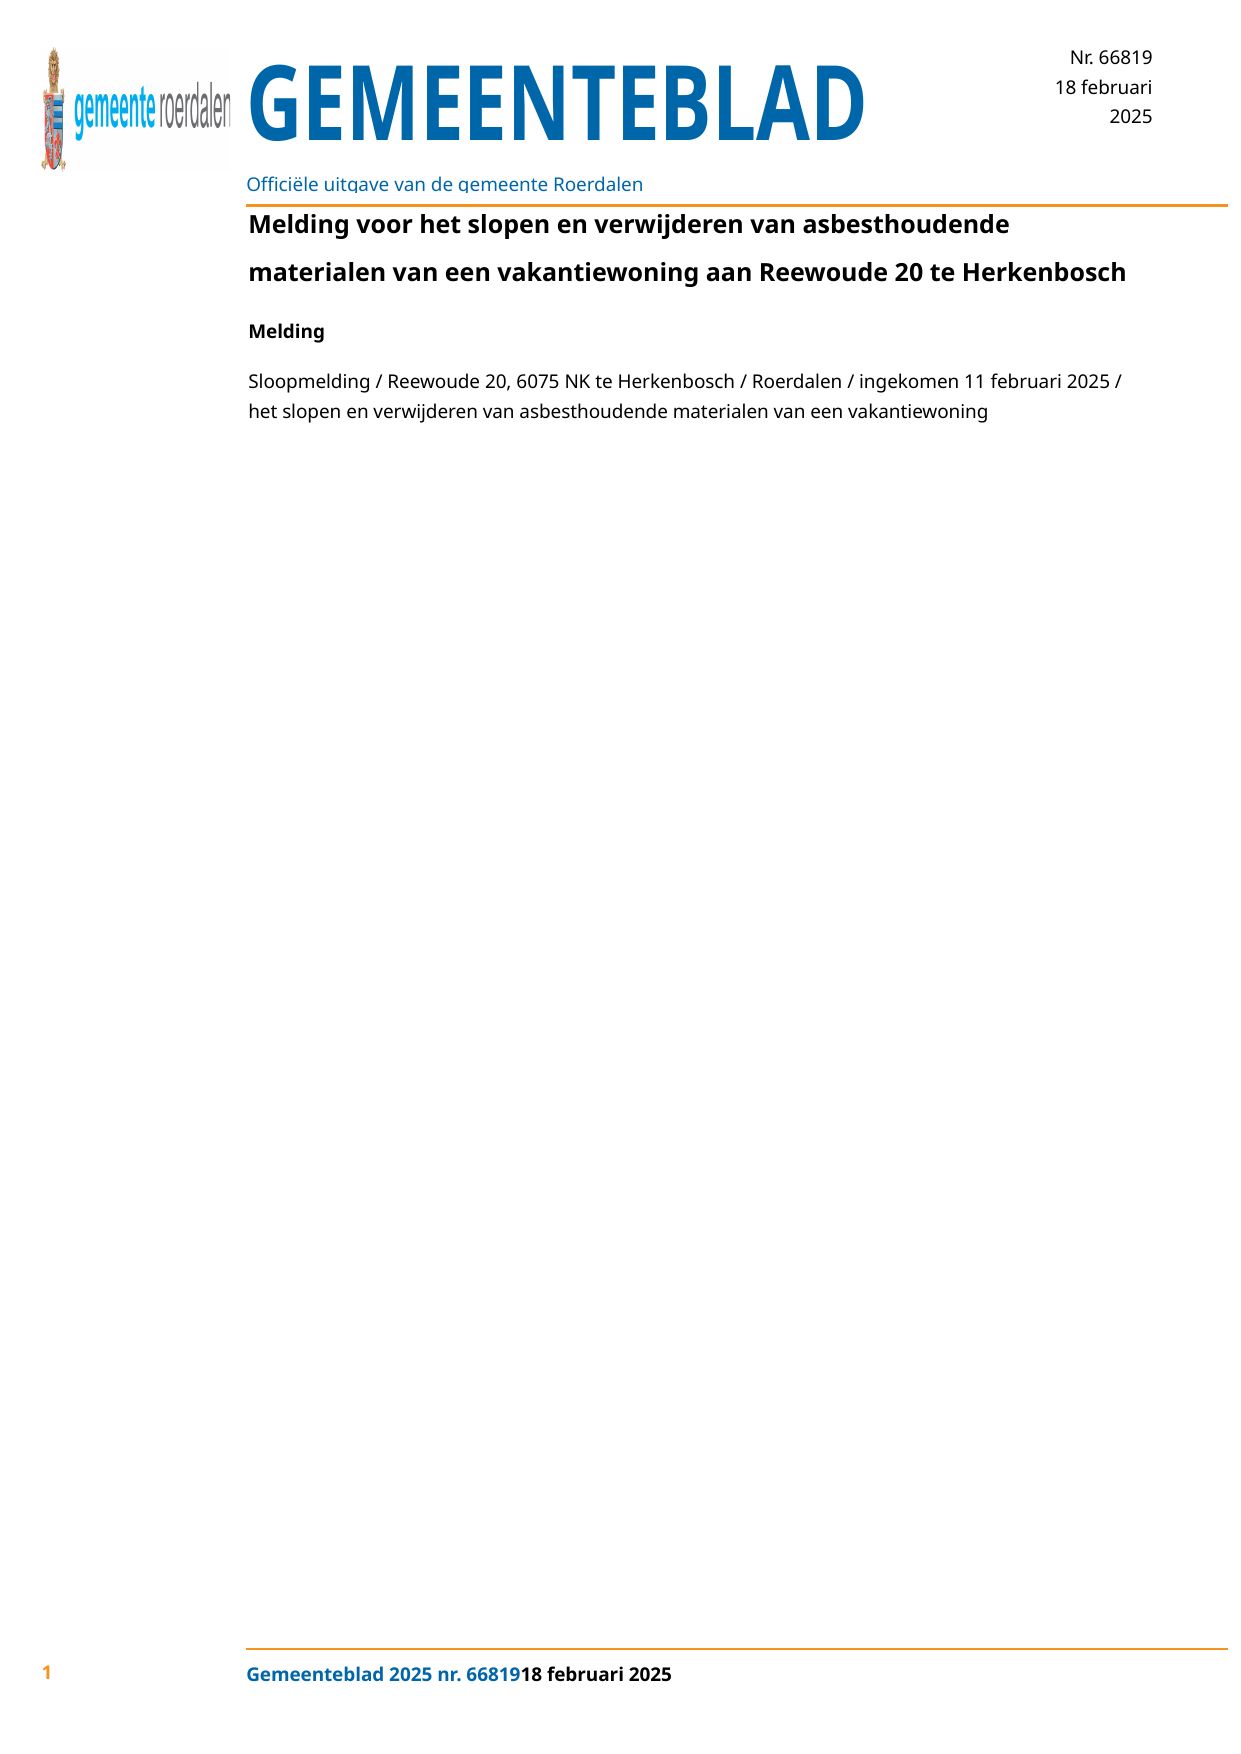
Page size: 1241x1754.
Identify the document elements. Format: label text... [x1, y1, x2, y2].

text Sloopmelding / Reewoude 20, 6075 NK te Herkenbosch / Roerdalen / ingekomen 11 februari 2025 / het slopen en verwijderen van asbesthoudende materialen van een vakantiewoning [248, 368, 1152, 424]
text Melding voor het slopen en verwijderen van asbesthoudende materialen van een vakantiewoning aan Reewoude 20 te Herkenbosch [248, 207, 1152, 288]
text Melding [248, 318, 1152, 344]
picture [41, 47, 231, 172]
